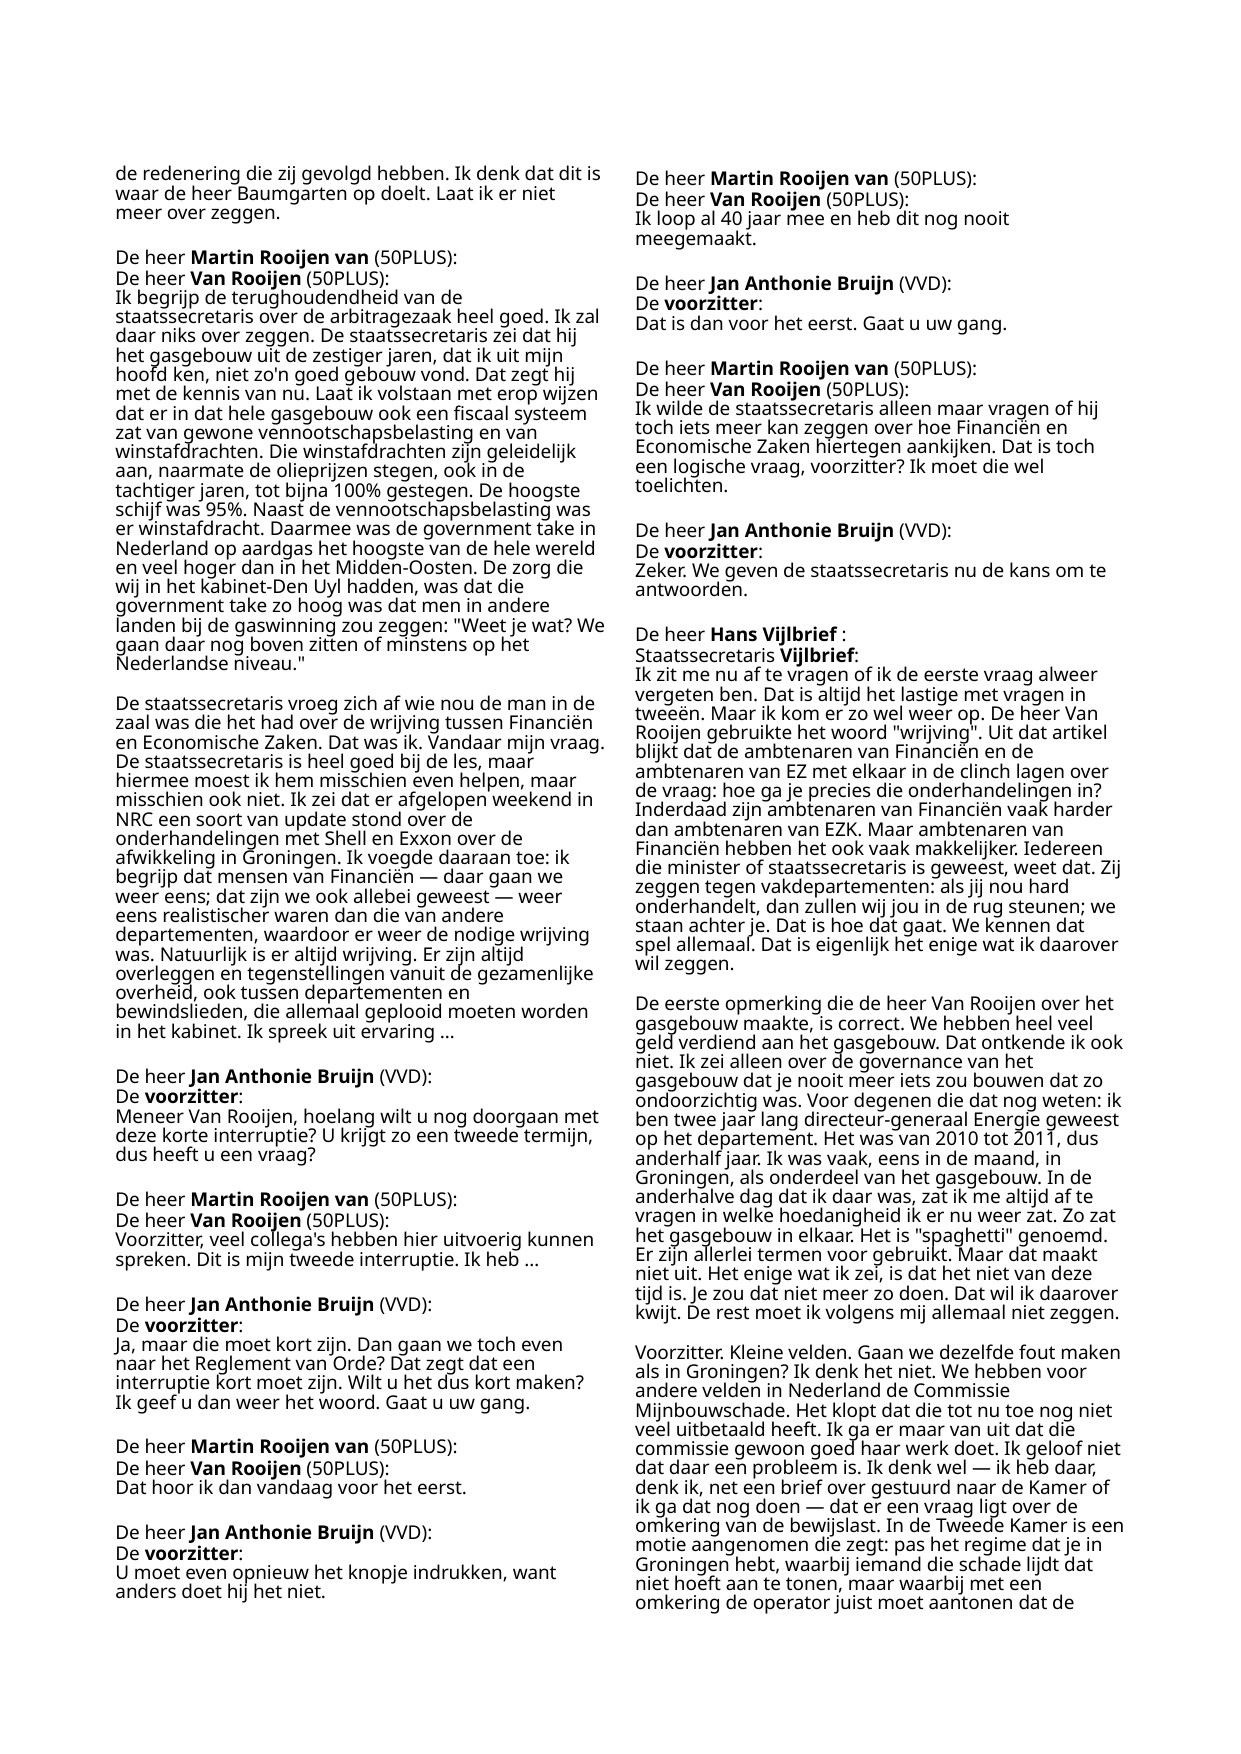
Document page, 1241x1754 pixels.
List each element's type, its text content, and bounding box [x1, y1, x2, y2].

text De voorzitter: [635, 295, 1125, 315]
text Zeker. We geven de staatssecretaris nu de kans om te antwoorden. [635, 562, 1125, 601]
text De heer Van Rooijen (50PLUS): [115, 1212, 605, 1231]
text De heer Martin Rooijen van (50PLUS): [115, 244, 605, 270]
text Ja, maar die moet kort zijn. Dan gaan we toch even naar het Reglement van Orde? Dat zegt dat een interruptie kort moet zijn. Wilt u het dus kort maken? Ik geef u dan weer het woord. Gaat u uw gang. [115, 1336, 605, 1413]
text De heer Jan Anthonie Bruijn (VVD): [115, 1291, 605, 1317]
text Ik loop al 40 jaar mee en heb dit nog nooit meegemaakt. [635, 210, 1125, 249]
text De heer Jan Anthonie Bruijn (VVD): [115, 1519, 605, 1544]
text De heer Jan Anthonie Bruijn (VVD): [635, 517, 1125, 543]
text De voorzitter: [115, 1317, 605, 1336]
text De heer Martin Rooijen van (50PLUS): [115, 1434, 605, 1459]
text de redenering die zij gevolgd hebben. Ik denk dat dit is waar de heer Baumgarten op doelt. Laat ik er niet meer over zeggen. [115, 165, 605, 223]
text Voorzitter. Kleine velden. Gaan we dezelfde fout maken als in Groningen? Ik denk het niet. We hebben voor andere velden in Nederland de Commissie Mijnbouwschade. Het klopt dat die tot nu toe nog niet veel uitbetaald heeft. Ik ga er maar van uit dat die commissie gewoon goed haar werk doet. Ik geloof niet dat daar een probleem is. Ik denk wel — ik heb daar, denk ik, net een brief over gestuurd naar de Kamer of ik ga dat nog doen — dat er een vraag ligt over de omkering van de bewijslast. In de Tweede Kamer is een motie aangenomen die zegt: pas het regime dat je in Groningen hebt, waarbij iemand die schade lijdt dat niet hoeft aan te tonen, maar waarbij met een omkering de operator juist moet aantonen dat de [635, 1344, 1125, 1613]
text De eerste opmerking die de heer Van Rooijen over het gasgebouw maakte, is correct. We hebben heel veel geld verdiend aan het gasgebouw. Dat ontkende ik ook niet. Ik zei alleen over de governance van het gasgebouw dat je nooit meer iets zou bouwen dat zo ondoorzichtig was. Voor degenen die dat nog weten: ik ben twee jaar lang directeur-generaal Energie geweest op het departement. Het was van 2010 tot 2011, dus anderhalf jaar. Ik was vaak, eens in de maand, in Groningen, als onderdeel van het gasgebouw. In de anderhalve dag dat ik daar was, zat ik me altijd af te vragen in welke hoedanigheid ik er nu weer zat. Zo zat het gasgebouw in elkaar. Het is "spaghetti" genoemd. Er zijn allerlei termen voor gebruikt. Maar dat maakt niet uit. Het enige wat ik zei, is dat het niet van deze tijd is. Je zou dat niet meer zo doen. Dat wil ik daarover kwijt. De rest moet ik volgens mij allemaal niet zeggen. [635, 995, 1125, 1323]
text De voorzitter: [115, 1088, 605, 1108]
text Ik wilde de staatssecretaris alleen maar vragen of hij toch iets meer kan zeggen over hoe Financiën en Economische Zaken hiertegen aankijken. Dat is toch een logische vraag, voorzitter? Ik moet die wel toelichten. [635, 400, 1125, 496]
text De heer Martin Rooijen van (50PLUS): [115, 1186, 605, 1212]
text De heer Van Rooijen (50PLUS): [115, 270, 605, 289]
text De heer Martin Rooijen van (50PLUS): [635, 165, 1125, 191]
text Voorzitter, veel collega's hebben hier uitvoerig kunnen spreken. Dit is mijn tweede interruptie. Ik heb … [115, 1231, 605, 1270]
text Ik zit me nu af te vragen of ik de eerste vraag alweer vergeten ben. Dat is altijd het lastige met vragen in tweeën. Maar ik kom er zo wel weer op. De heer Van Rooijen gebruikte het woord "wrijving". Uit dat artikel blijkt dat de ambtenaren van Financiën en de ambtenaren van EZ met elkaar in de clinch lagen over de vraag: hoe ga je precies die onderhandelingen in? Inderdaad zijn ambtenaren van Financiën vaak harder dan ambtenaren van EZK. Maar ambtenaren van Financiën hebben het ook vaak makkelijker. Iedereen die minister of staatssecretaris is geweest, weet dat. Zij zeggen tegen vakdepartementen: als jij nou hard onderhandelt, dan zullen wij jou in de rug steunen; we staan achter je. Dat is hoe dat gaat. We kennen dat spel allemaal. Dat is eigenlijk het enige wat ik daarover wil zeggen. [635, 666, 1125, 975]
text De heer Jan Anthonie Bruijn (VVD): [115, 1063, 605, 1088]
text Staatssecretaris Vijlbrief: [635, 647, 1125, 666]
text De staatssecretaris vroeg zich af wie nou de man in de zaal was die het had over de wrijving tussen Financiën en Economische Zaken. Dat was ik. Vandaar mijn vraag. De staatssecretaris is heel goed bij de les, maar hiermee moest ik hem misschien even helpen, maar misschien ook niet. Ik zei dat er afgelopen weekend in NRC een soort van update stond over de onderhandelingen met Shell en Exxon over de afwikkeling in Groningen. Ik voegde daaraan toe: ik begrijp dat mensen van Financiën — daar gaan we weer eens; dat zijn we ook allebei geweest — weer eens realistischer waren dan die van andere departementen, waardoor er weer de nodige wrijving was. Natuurlijk is er altijd wrijving. Er zijn altijd overleggen en tegenstellingen vanuit de gezamenlijke overheid, ook tussen departementen en bewindslieden, die allemaal geplooid moeten worden in het kabinet. Ik spreek uit ervaring … [115, 695, 605, 1042]
text De heer Van Rooijen (50PLUS): [635, 381, 1125, 400]
text Meneer Van Rooijen, hoelang wilt u nog doorgaan met deze korte interruptie? U krijgt zo een tweede termijn, dus heeft u een vraag? [115, 1108, 605, 1166]
text De heer Hans Vijlbrief : [635, 621, 1125, 647]
text U moet even opnieuw het knopje indrukken, want anders doet hij het niet. [115, 1564, 605, 1602]
text Dat hoor ik dan vandaag voor het eerst. [115, 1479, 605, 1498]
text De voorzitter: [635, 543, 1125, 562]
text De heer Van Rooijen (50PLUS): [635, 191, 1125, 210]
text Dat is dan voor het eerst. Gaat u uw gang. [635, 315, 1125, 334]
text De heer Martin Rooijen van (50PLUS): [635, 355, 1125, 381]
text De heer Van Rooijen (50PLUS): [115, 1459, 605, 1479]
text De heer Jan Anthonie Bruijn (VVD): [635, 270, 1125, 295]
text Ik begrijp de terughoudendheid van de staatssecretaris over de arbitragezaak heel goed. Ik zal daar niks over zeggen. De staatssecretaris zei dat hij het gasgebouw uit de zestiger jaren, dat ik uit mijn hoofd ken, niet zo'n goed gebouw vond. Dat zegt hij met de kennis van nu. Laat ik volstaan met erop wijzen dat er in dat hele gasgebouw ook een fiscaal systeem zat van gewone vennootschapsbelasting en van winstafdrachten. Die winstafdrachten zijn geleidelijk aan, naarmate de olieprijzen stegen, ook in de tachtiger jaren, tot bijna 100% gestegen. De hoogste schijf was 95%. Naast de vennootschapsbelasting was er winstafdracht. Daarmee was de government take in Nederland op aardgas het hoogste van de hele wereld en veel hoger dan in het Midden-Oosten. De zorg die wij in het kabinet-Den Uyl hadden, was dat die government take zo hoog was dat men in andere landen bij de gaswinning zou zeggen: "Weet je wat? We gaan daar nog boven zitten of minstens op het Nederlandse niveau." [115, 289, 605, 674]
text De voorzitter: [115, 1544, 605, 1564]
